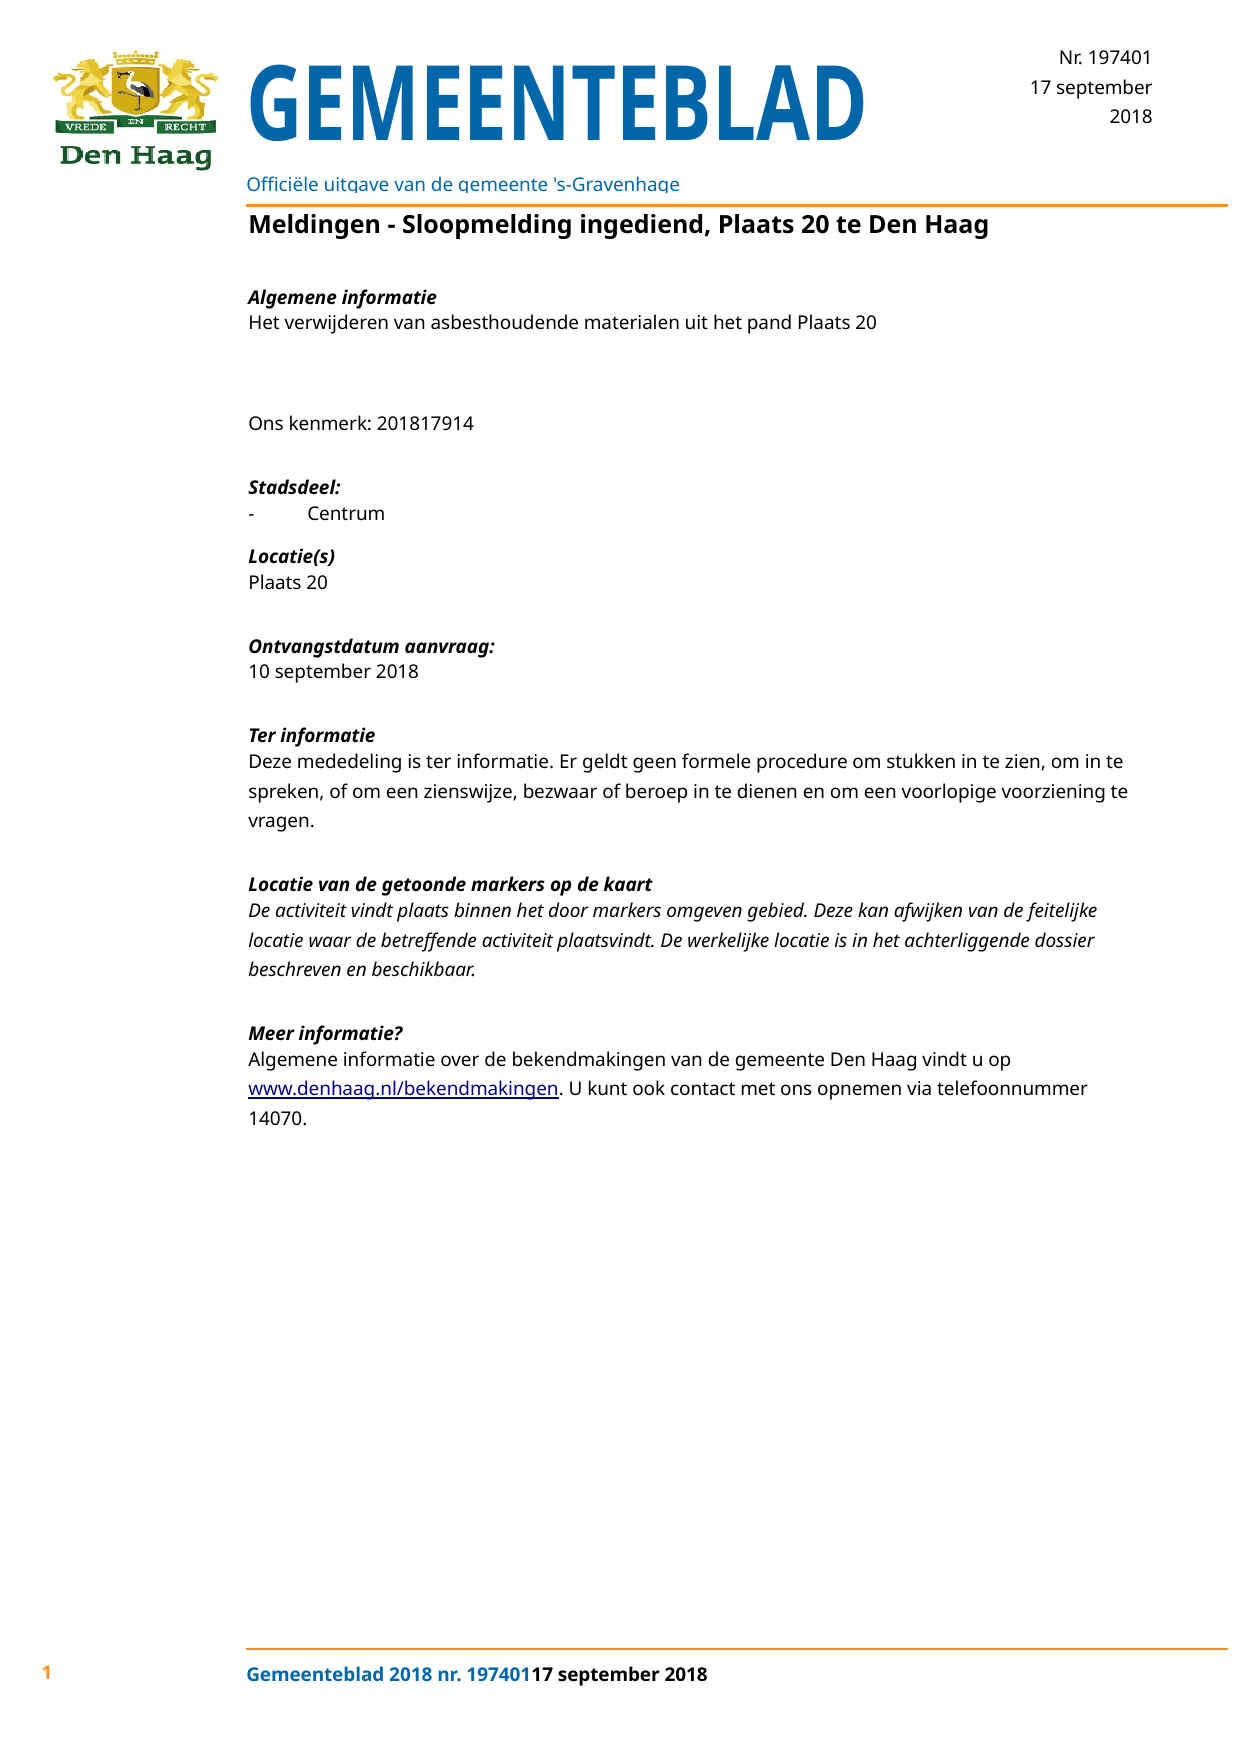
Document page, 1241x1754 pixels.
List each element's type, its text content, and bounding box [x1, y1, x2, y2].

text Algemene informatie [248, 284, 1152, 309]
text Meldingen - Sloopmelding ingediend, Plaats 20 te Den Haag [248, 207, 1152, 241]
text Meer informatie? [248, 1020, 1152, 1046]
text 10 september 2018 [248, 659, 1152, 684]
text Ons kenmerk: 201817914 [248, 410, 1152, 436]
text Algemene informatie over de bekendmakingen van de gemeente Den Haag vindt u op www.denhaag.nl/bekendmakingen. U kunt ook contact met ons opnemen via telefoonnummer 14070. [248, 1046, 1152, 1131]
text Ontvangstdatum aanvraag: [248, 633, 1152, 659]
text Ter informatie [248, 723, 1152, 748]
picture [41, 47, 231, 172]
text Plaats 20 [248, 569, 1152, 595]
text Locatie(s) [248, 543, 1152, 569]
text Deze mededeling is ter informatie. Er geldt geen formele procedure om stukken in te zien, om in te spreken, of om een zienswijze, bezwaar of beroep in te dienen en om een voorlopige voorziening te vragen. [248, 748, 1152, 833]
text Het verwijderen van asbesthoudende materialen uit het pand Plaats 20 [248, 309, 1152, 335]
text De activiteit vindt plaats binnen het door markers omgeven gebied. Deze kan afwijken van de feitelijke locatie waar de betreffende activiteit plaatsvindt. De werkelijke locatie is in het achterliggende dossier beschreven en beschikbaar. [248, 897, 1152, 982]
text Locatie van de getoonde markers op de kaart [248, 871, 1152, 897]
text Stadsdeel: [248, 474, 1152, 500]
list Centrum [248, 500, 1152, 526]
